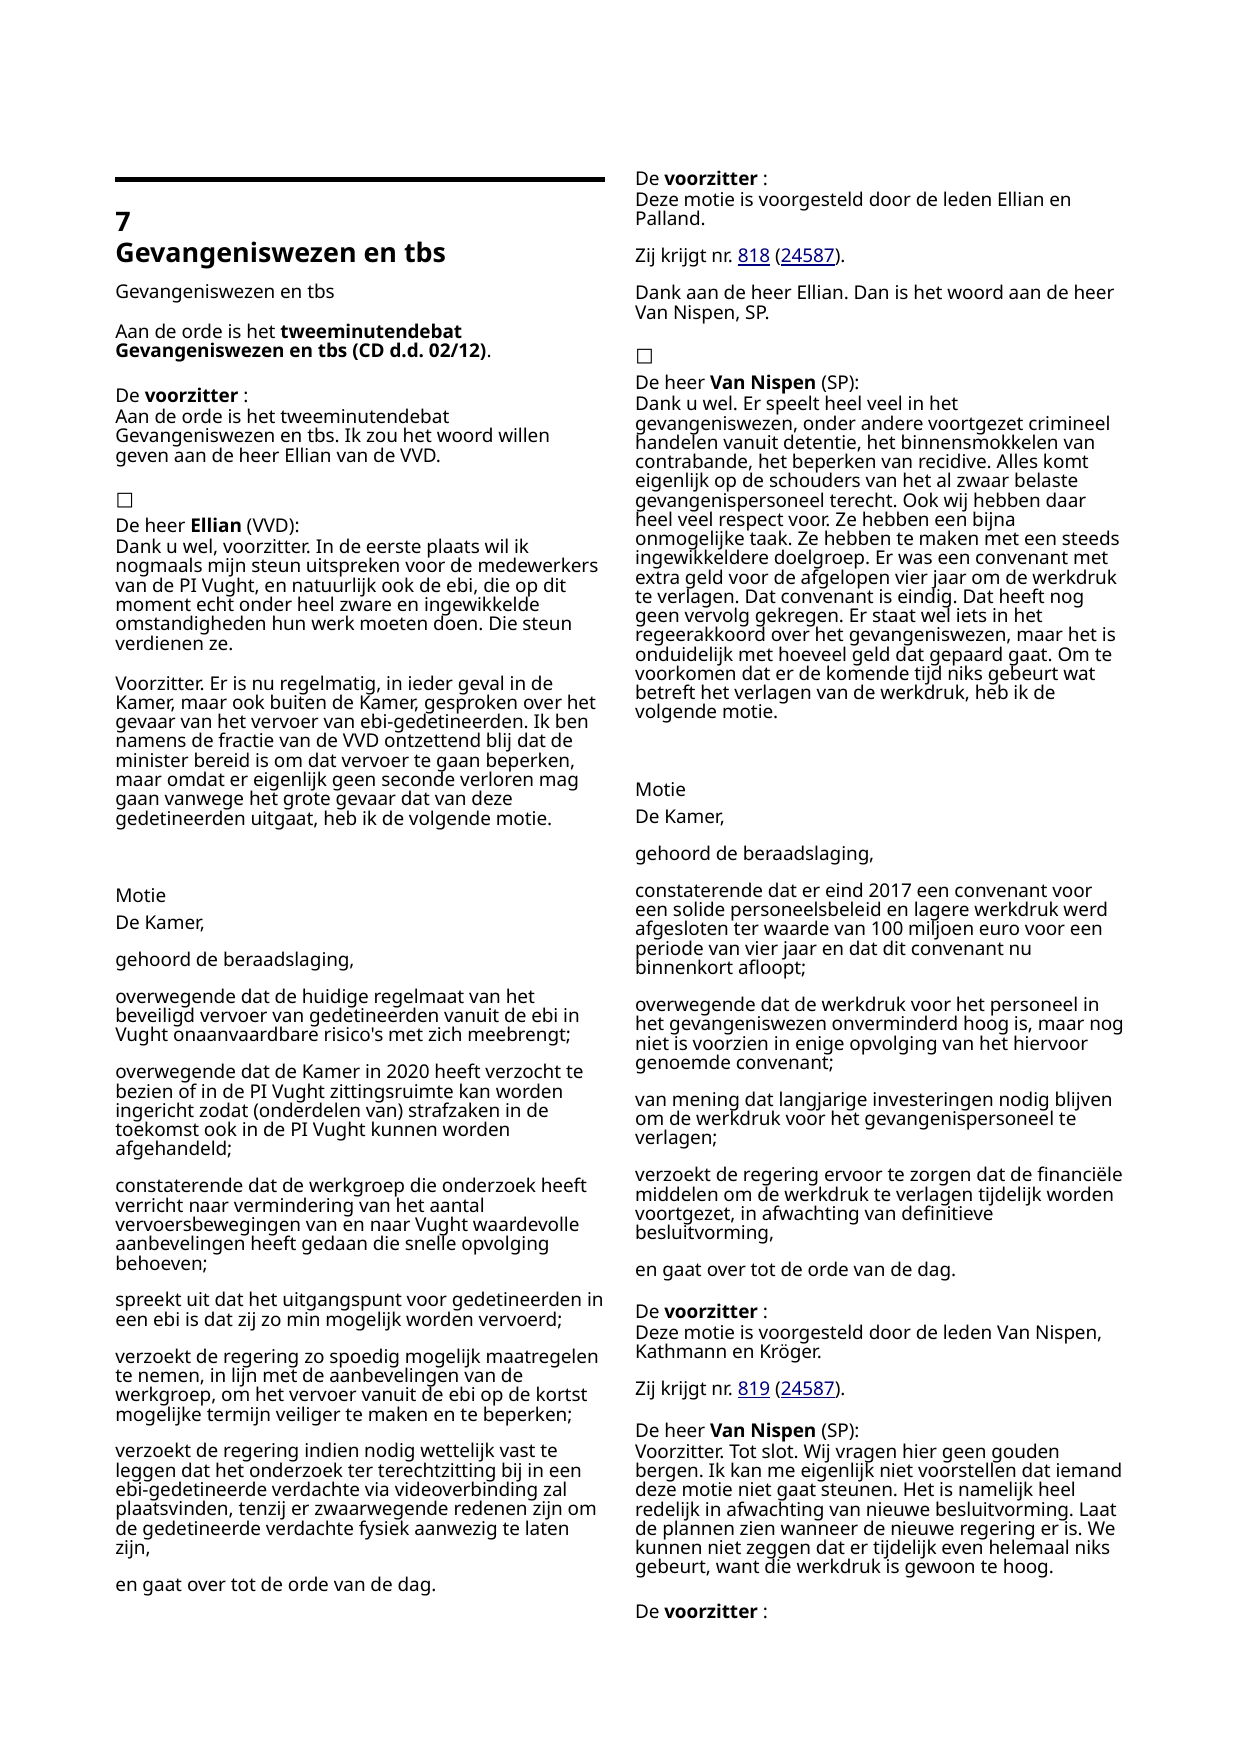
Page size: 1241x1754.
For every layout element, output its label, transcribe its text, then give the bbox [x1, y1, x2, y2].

text gehoord de beraadslaging, [635, 845, 1125, 864]
text overwegende dat de huidige regelmaat van het beveiligd vervoer van gedetineerden vanuit de ebi in Vught onaanvaardbare risico's met zich meebrengt; [115, 988, 605, 1046]
text Zij krijgt nr. 819 (24587). [635, 1380, 1125, 1399]
text De voorzitter : [115, 382, 605, 408]
text Gevangeniswezen en tbs [115, 239, 605, 283]
text Dank u wel. Er speelt heel veel in het gevangeniswezen, onder andere voortgezet crimineel handelen vanuit detentie, het binnensmokkelen van contrabande, het beperken van recidive. Alles komt eigenlijk op de schouders van het al zwaar belaste gevangenispersoneel terecht. Ook wij hebben daar heel veel respect voor. Ze hebben een bijna onmogelijke taak. Ze hebben te maken met een steeds ingewikkeldere doelgroep. Er was een convenant met extra geld voor de afgelopen vier jaar om de werkdruk te verlagen. Dat convenant is eindig. Dat heeft nog geen vervolg gekregen. Er staat wel iets in het regeerakkoord over het gevangeniswezen, maar het is onduidelijk met hoeveel geld dat gepaard gaat. Om te voorkomen dat er de komende tijd niks gebeurt wat betreft het verlagen van de werkdruk, heb ik de volgende motie. [635, 395, 1125, 723]
text Gevangeniswezen en tbs [115, 283, 605, 302]
text en gaat over tot de orde van de dag. [635, 1261, 1125, 1280]
text Zij krijgt nr. 818 (24587). [635, 247, 1125, 267]
text De heer Van Nispen (SP): [635, 1417, 1125, 1443]
text Aan de orde is het tweeminutendebat Gevangeniswezen en tbs (CD d.d. 02/12). [115, 323, 605, 362]
text van mening dat langjarige investeringen nodig blijven om de werkdruk voor het gevangenispersoneel te verlagen; [635, 1091, 1125, 1148]
text De heer Van Nispen (SP): [635, 369, 1125, 395]
text Motie [635, 776, 1125, 802]
text Aan de orde is het tweeminutendebat Gevangeniswezen en tbs. Ik zou het woord willen geven aan de heer Ellian van de VVD. [115, 408, 605, 466]
text Motie [115, 882, 605, 908]
text spreekt uit dat het uitgangspunt voor gedetineerden in een ebi is dat zij zo min mogelijk worden vervoerd; [115, 1291, 605, 1330]
text constaterende dat er eind 2017 een convenant voor een solide personeelsbeleid en lagere werkdruk werd afgesloten ter waarde van 100 miljoen euro voor een periode van vier jaar en dat dit convenant nu binnenkort afloopt; [635, 882, 1125, 978]
text verzoekt de regering ervoor te zorgen dat de financiële middelen om de werkdruk te verlagen tijdelijk worden voortgezet, in afwachting van definitieve besluitvorming, [635, 1166, 1125, 1243]
text Dank aan de heer Ellian. Dan is het woord aan de heer Van Nispen, SP. [635, 284, 1125, 323]
text Deze motie is voorgesteld door de leden Ellian en Palland. [635, 191, 1125, 229]
text De Kamer, [115, 914, 605, 933]
text ⬜ [635, 344, 1125, 369]
text Dank u wel, voorzitter. In de eerste plaats wil ik nogmaals mijn steun uitspreken voor de medewerkers van de PI Vught, en natuurlijk ook de ebi, die op dit moment echt onder heel zware en ingewikkelde omstandigheden hun werk moeten doen. Die steun verdienen ze. [115, 538, 605, 654]
text De heer Ellian (VVD): [115, 512, 605, 538]
text De voorzitter : [635, 1298, 1125, 1324]
text De voorzitter : [635, 1598, 1125, 1624]
text overwegende dat de werkdruk voor het personeel in het gevangeniswezen onverminderd hoog is, maar nog niet is voorzien in enige opvolging van het hiervoor genoemde convenant; [635, 996, 1125, 1073]
text 7 [115, 203, 605, 239]
text verzoekt de regering zo spoedig mogelijk maatregelen te nemen, in lijn met de aanbevelingen van de werkgroep, om het vervoer vanuit de ebi op de kortst mogelijke termijn veiliger te maken en te beperken; [115, 1348, 605, 1425]
text Deze motie is voorgesteld door de leden Van Nispen, Kathmann en Kröger. [635, 1324, 1125, 1362]
text Voorzitter. Tot slot. Wij vragen hier geen gouden bergen. Ik kan me eigenlijk niet voorstellen dat iemand deze motie niet gaat steunen. Het is namelijk heel redelijk in afwachting van nieuwe besluitvorming. Laat de plannen zien wanneer de nieuwe regering er is. We kunnen niet zeggen dat er tijdelijk even helemaal niks gebeurt, want die werkdruk is gewoon te hoog. [635, 1443, 1125, 1578]
text De Kamer, [635, 808, 1125, 827]
text gehoord de beraadslaging, [115, 951, 605, 970]
text overwegende dat de Kamer in 2020 heeft verzocht te bezien of in de PI Vught zittingsruimte kan worden ingericht zodat (onderdelen van) strafzaken in de toekomst ook in de PI Vught kunnen worden afgehandeld; [115, 1063, 605, 1160]
text constaterende dat de werkgroep die onderzoek heeft verricht naar vermindering van het aantal vervoersbewegingen van en naar Vught waardevolle aanbevelingen heeft gedaan die snelle opvolging behoeven; [115, 1177, 605, 1274]
text en gaat over tot de orde van de dag. [115, 1576, 605, 1595]
text verzoekt de regering indien nodig wettelijk vast te leggen dat het onderzoek ter terechtzitting bij in een ebi-gedetineerde verdachte via videoverbinding zal plaatsvinden, tenzij er zwaarwegende redenen zijn om de gedetineerde verdachte fysiek aanwezig te laten zijn, [115, 1442, 605, 1558]
text De voorzitter : [635, 165, 1125, 191]
text Voorzitter. Er is nu regelmatig, in ieder geval in de Kamer, maar ook buiten de Kamer, gesproken over het gevaar van het vervoer van ebi-gedetineerden. Ik ben namens de fractie van de VVD ontzettend blij dat de minister bereid is om dat vervoer te gaan beperken, maar omdat er eigenlijk geen seconde verloren mag gaan vanwege het grote gevaar dat van deze gedetineerden uitgaat, heb ik de volgende motie. [115, 674, 605, 829]
text ⬜ [115, 487, 605, 512]
